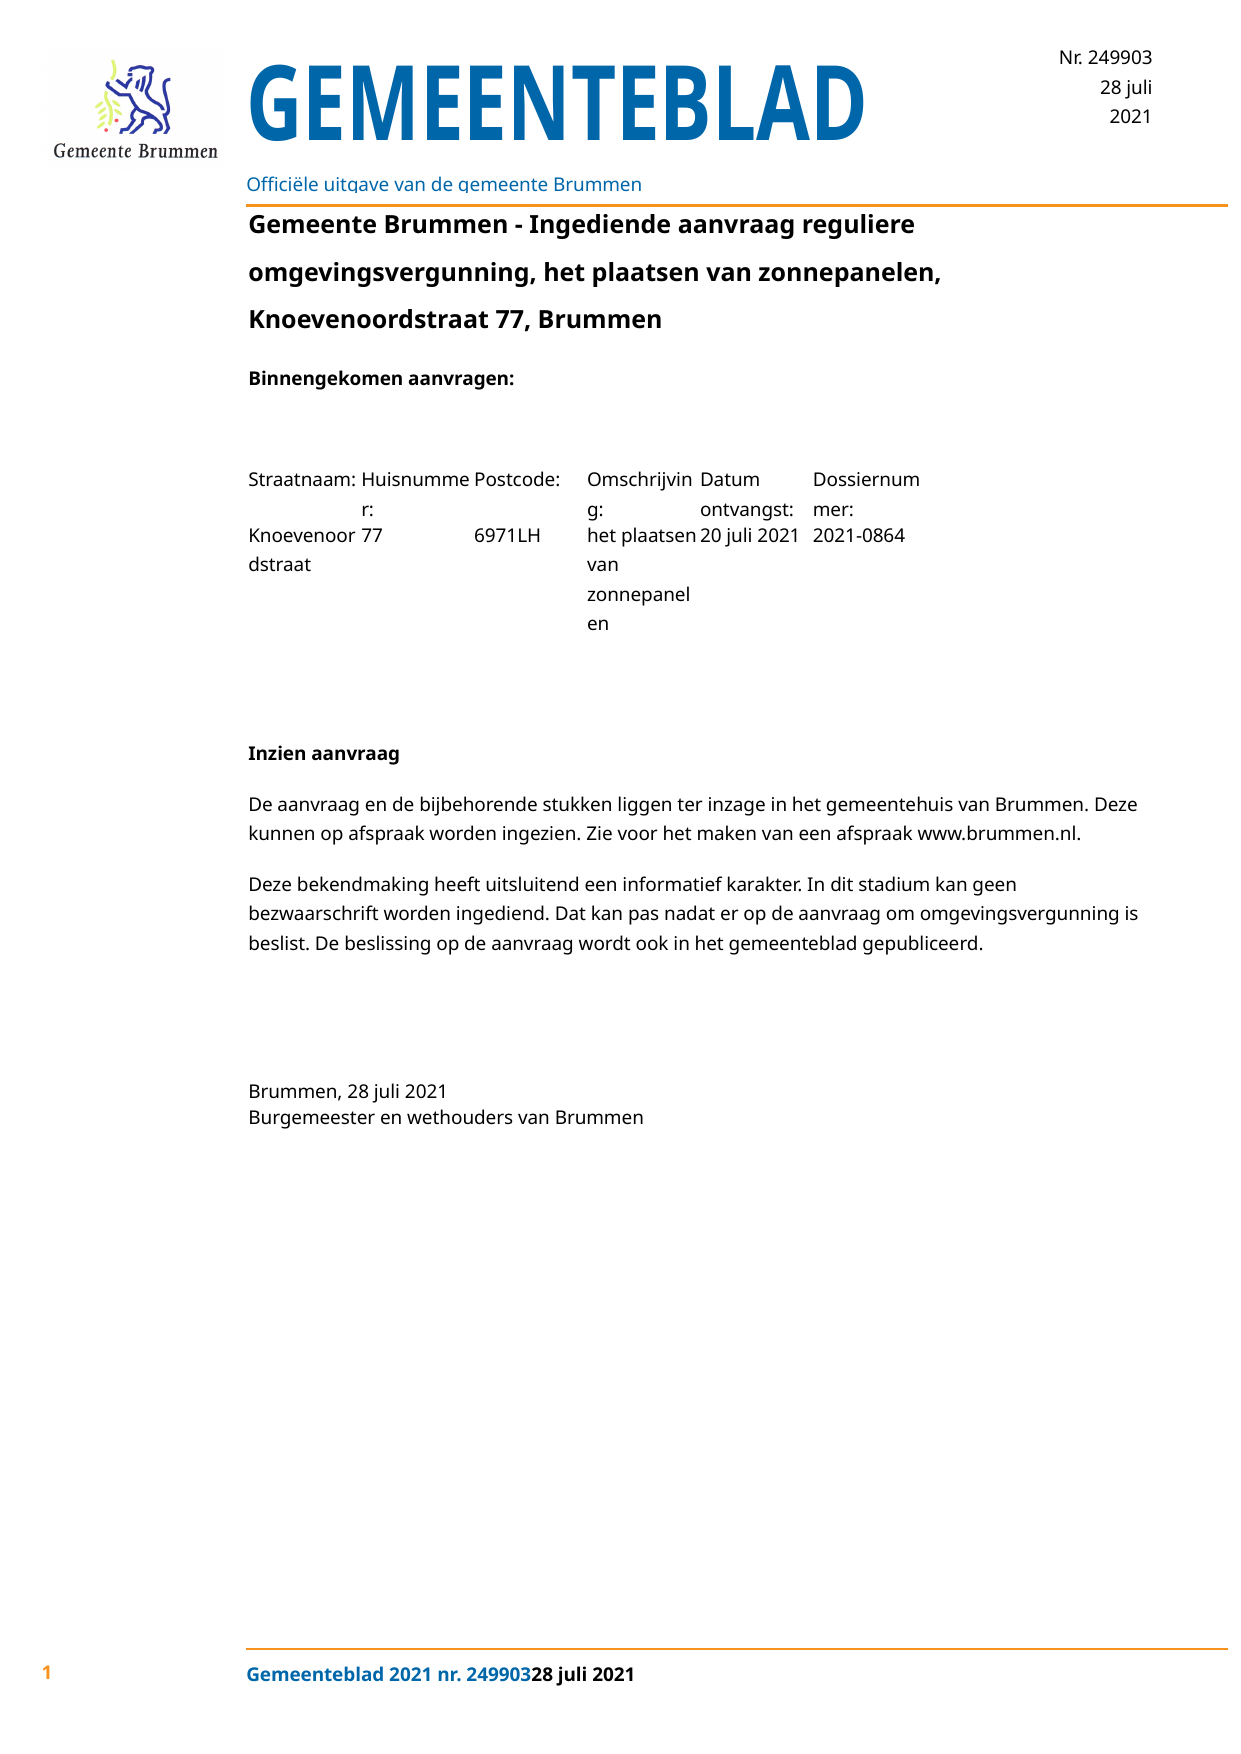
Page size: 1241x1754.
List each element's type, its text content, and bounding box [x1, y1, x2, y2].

table_header Postcode: [474, 466, 587, 522]
table_cell 6971LH [474, 522, 587, 636]
table_cell Knoevenoordstraat [248, 522, 361, 636]
text Inzien aanvraag [248, 740, 1152, 766]
table_header [926, 466, 1038, 522]
table_header [1039, 466, 1152, 522]
table_cell [926, 522, 1038, 636]
table_header Dossiernummer: [813, 466, 926, 522]
picture [41, 47, 231, 172]
text De aanvraag en de bijbehorende stukken liggen ter inzage in het gemeentehuis van Brummen. Deze kunnen op afspraak worden ingezien. Zie voor het maken van een afspraak www.brummen.nl. [248, 791, 1152, 846]
text Brummen, 28 juli 2021 [248, 1078, 1152, 1104]
table_header Omschrijving: [587, 466, 700, 522]
text Burgemeester en wethouders van Brummen [248, 1104, 1152, 1130]
text Gemeente Brummen - Ingediende aanvraag reguliere omgevingsvergunning, het plaatsen van zonnepanelen, Knoevenoordstraat 77, Brummen [248, 207, 1152, 336]
text Deze bekendmaking heeft uitsluitend een informatief karakter. In dit stadium kan geen bezwaarschrift worden ingediend. Dat kan pas nadat er op de aanvraag om omgevingsvergunning is beslist. De beslissing op de aanvraag wordt ook in het gemeenteblad gepubliceerd. [248, 871, 1152, 956]
table_cell 20 juli 2021 [700, 522, 813, 636]
table_cell het plaatsen van zonnepanelen [587, 522, 700, 636]
table_cell [1039, 522, 1152, 636]
table_cell 2021-0864 [813, 522, 926, 636]
table_header Datum ontvangst: [700, 466, 813, 522]
table_header Straatnaam: [248, 466, 361, 522]
text Binnengekomen aanvragen: [248, 366, 1152, 391]
table_header Huisnummer: [361, 466, 474, 522]
table_cell 77 [361, 522, 474, 636]
